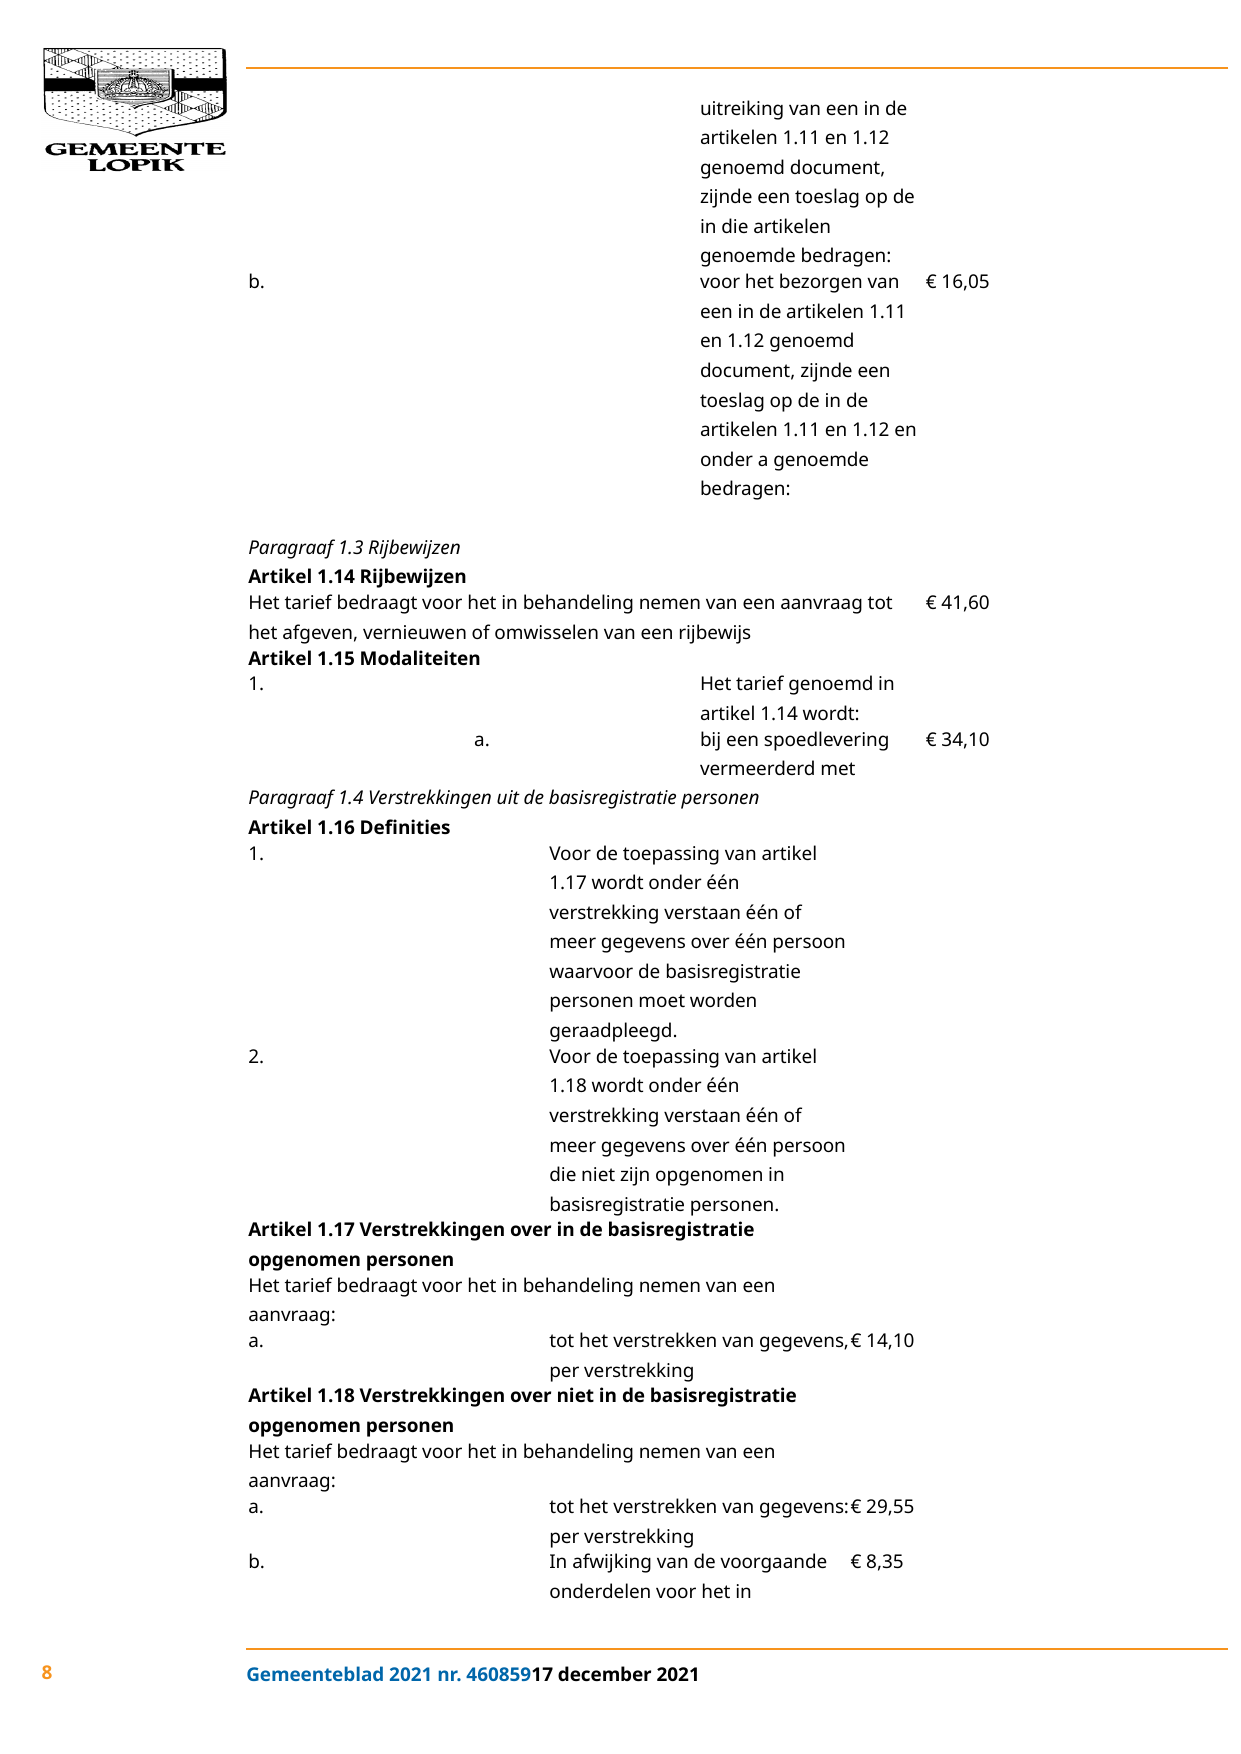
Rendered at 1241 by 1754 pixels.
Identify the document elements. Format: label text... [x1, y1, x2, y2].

table_cell Voor de toepassing van artikel 1.18 wordt onder één verstrekking verstaan één of meer gegevens over één persoon die niet zijn opgenomen in basisregistratie personen. [549, 1043, 850, 1217]
table_header Artikel 1.14 Rijbewijzen [248, 564, 926, 589]
table_cell 1. [248, 671, 700, 726]
table_cell 1. [248, 840, 549, 1043]
table_cell Artikel 1.17 Verstrekkingen over in de basisregistratie opgenomen personen [248, 1217, 850, 1272]
table_cell [248, 95, 700, 268]
table_cell voor het bezorgen van een in de artikelen 1.11 en 1.12 genoemd document, zijnde een toeslag op de in de artikelen 1.11 en 1.12 en onder a genoemde bedragen: [700, 269, 926, 501]
table_cell [850, 1383, 1152, 1438]
table_cell a. [248, 1327, 549, 1383]
table_cell [926, 95, 1152, 268]
table_cell Het tarief bedraagt voor het in behandeling nemen van een aanvraag: [248, 1272, 850, 1327]
table_cell Artikel 1.18 Verstrekkingen over niet in de basisregistratie opgenomen personen [248, 1383, 850, 1438]
table_cell [850, 1272, 1152, 1327]
table_cell b. [248, 1549, 549, 1604]
table_cell [850, 1438, 1152, 1493]
table_cell tot het verstrekken van gegevens: per verstrekking [549, 1493, 850, 1548]
table_header [926, 564, 1152, 589]
table_cell € 8,35 [850, 1549, 1152, 1604]
table_cell bij een spoedlevering vermeerderd met [700, 726, 926, 781]
table_cell [926, 671, 1152, 726]
table_cell Het tarief bedraagt voor het in behandeling nemen van een aanvraag tot het afgeven, vernieuwen of omwisselen van een rijbewijs [248, 590, 926, 645]
table_cell tot het verstrekken van gegevens, per verstrekking [549, 1327, 850, 1383]
table_header [850, 814, 1152, 840]
table_cell € 29,55 [850, 1493, 1152, 1548]
table_cell Artikel 1.15 Modaliteiten [248, 645, 926, 671]
table_cell [248, 726, 474, 781]
table_cell 2. [248, 1043, 549, 1217]
picture [41, 47, 231, 172]
table_cell € 41,60 [926, 590, 1152, 645]
table_cell a. [474, 726, 700, 781]
table_cell uitreiking van een in de artikelen 1.11 en 1.12 genoemd document, zijnde een toeslag op de in die artikelen genoemde bedragen: [700, 95, 926, 268]
table_cell [850, 1217, 1152, 1272]
table_header Artikel 1.16 Definities [248, 814, 850, 840]
table_cell b. [248, 269, 700, 501]
table_cell Voor de toepassing van artikel 1.17 wordt onder één verstrekking verstaan één of meer gegevens over één persoon waarvoor de basisregistratie personen moet worden geraadpleegd. [549, 840, 850, 1043]
table_cell [850, 1043, 1152, 1217]
text Paragraaf 1.3 Rijbewijzen [248, 534, 1152, 560]
table_cell € 34,10 [926, 726, 1152, 781]
table_cell [850, 840, 1152, 1043]
table_cell Het tarief genoemd in artikel 1.14 wordt: [700, 671, 926, 726]
text Paragraaf 1.4 Verstrekkingen uit de basisregistratie personen [248, 784, 1152, 810]
table_cell Het tarief bedraagt voor het in behandeling nemen van een aanvraag: [248, 1438, 850, 1493]
table_cell [926, 645, 1152, 671]
table_cell In afwijking van de voorgaande onderdelen voor het in [549, 1549, 850, 1604]
table_cell a. [248, 1493, 549, 1548]
table_cell € 16,05 [926, 269, 1152, 501]
table_cell € 14,10 [850, 1327, 1152, 1383]
